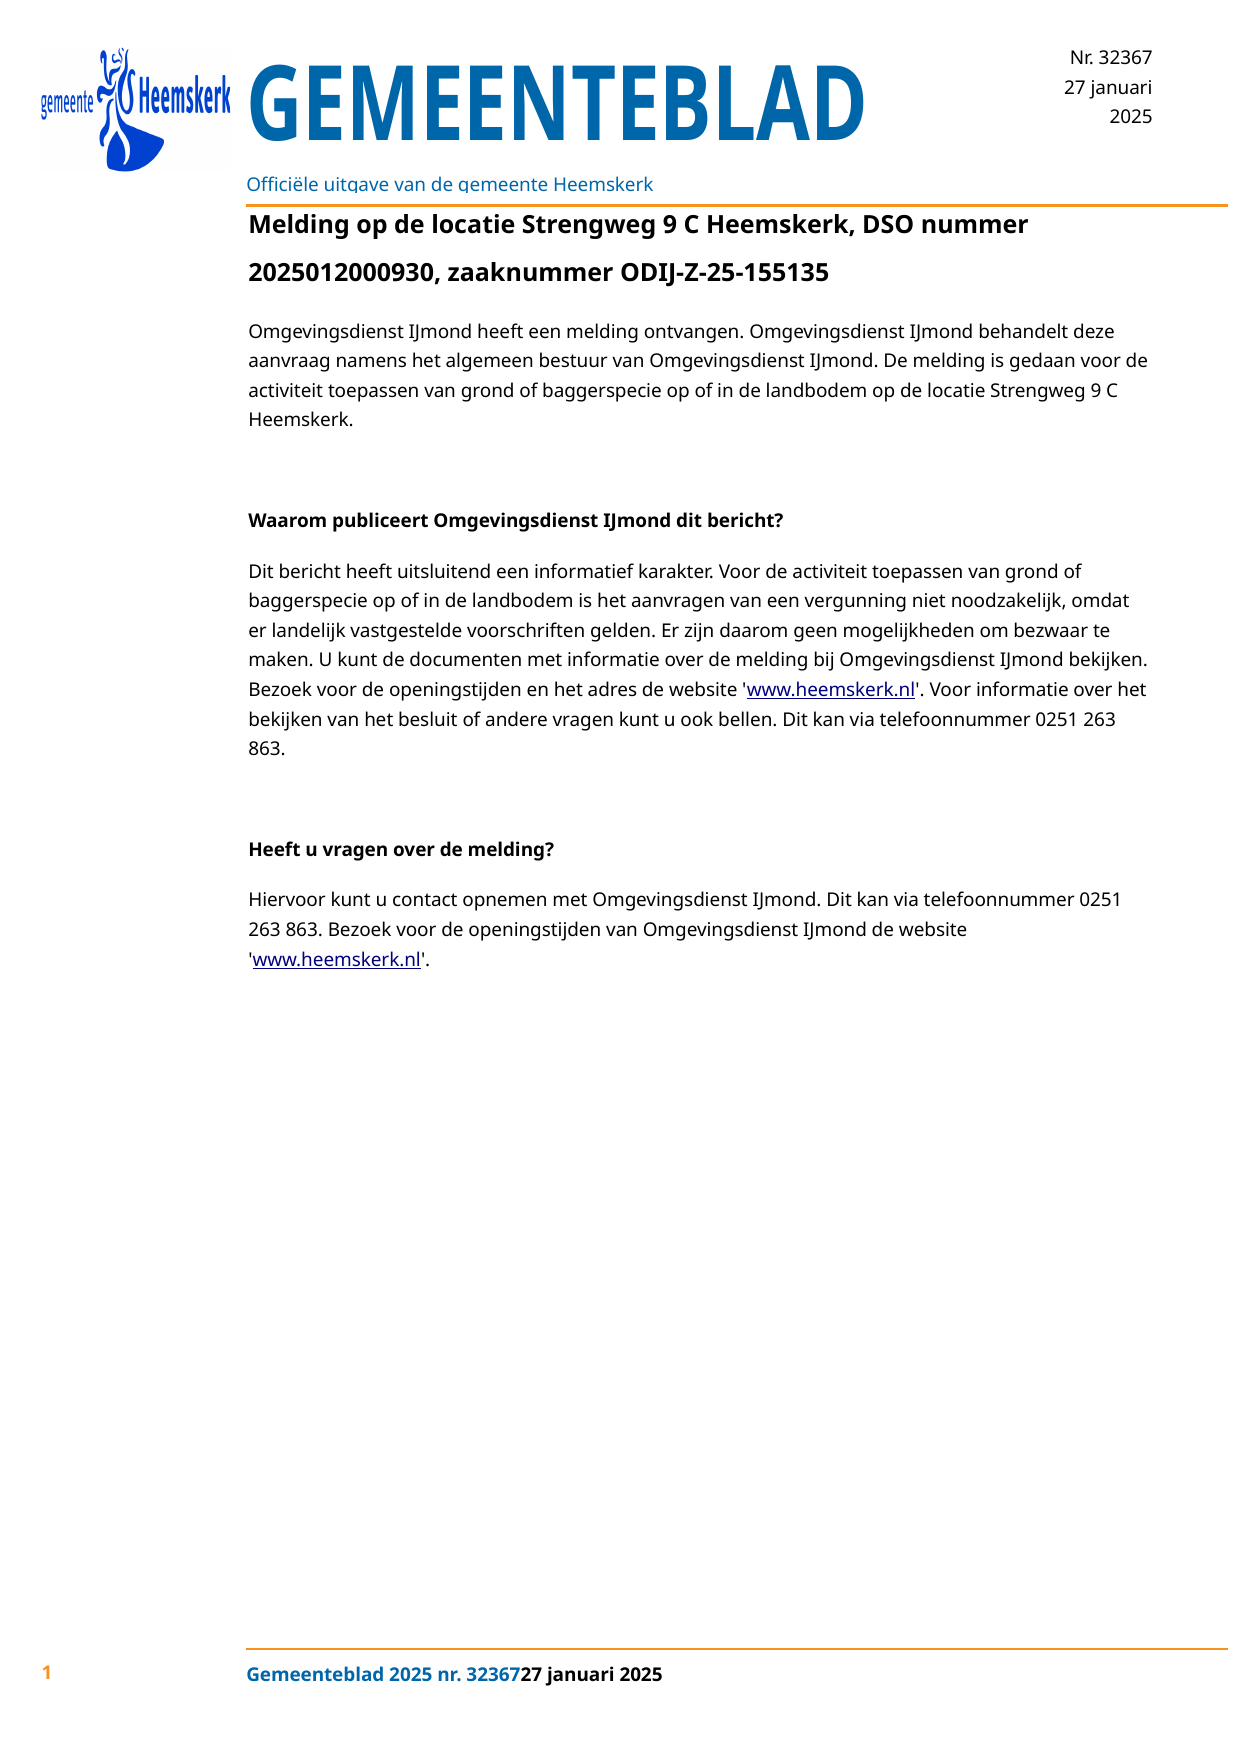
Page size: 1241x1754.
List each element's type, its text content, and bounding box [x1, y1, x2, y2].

text Heeft u vragen over de melding? [248, 836, 1152, 862]
text Dit bericht heeft uitsluitend een informatief karakter. Voor de activiteit toepassen van grond of baggerspecie op of in de landbodem is het aanvragen van een vergunning niet noodzakelijk, omdat er landelijk vastgestelde voorschriften gelden. Er zijn daarom geen mogelijkheden om bezwaar te maken. U kunt de documenten met informatie over de melding bij Omgevingsdienst IJmond bekijken. Bezoek voor de openingstijden en het adres de website 'www.heemskerk.nl'. Voor informatie over het bekijken van het besluit of andere vragen kunt u ook bellen. Dit kan via telefoonnummer 0251 263 863. [248, 558, 1152, 761]
text Hiervoor kunt u contact opnemen met Omgevingsdienst IJmond. Dit kan via telefoonnummer 0251 263 863. Bezoek voor de openingstijden van Omgevingsdienst IJmond de website 'www.heemskerk.nl'. [248, 887, 1152, 972]
text Omgevingsdienst IJmond heeft een melding ontvangen. Omgevingsdienst IJmond behandelt deze aanvraag namens het algemeen bestuur van Omgevingsdienst IJmond. De melding is gedaan voor de activiteit toepassen van grond of baggerspecie op of in de landbodem op de locatie Strengweg 9 C Heemskerk. [248, 318, 1152, 432]
text Melding op de locatie Strengweg 9 C Heemskerk, DSO nummer 2025012000930, zaaknummer ODIJ-Z-25-155135 [248, 207, 1152, 288]
text Waarom publiceert Omgevingsdienst IJmond dit bericht? [248, 507, 1152, 533]
picture [41, 47, 231, 172]
